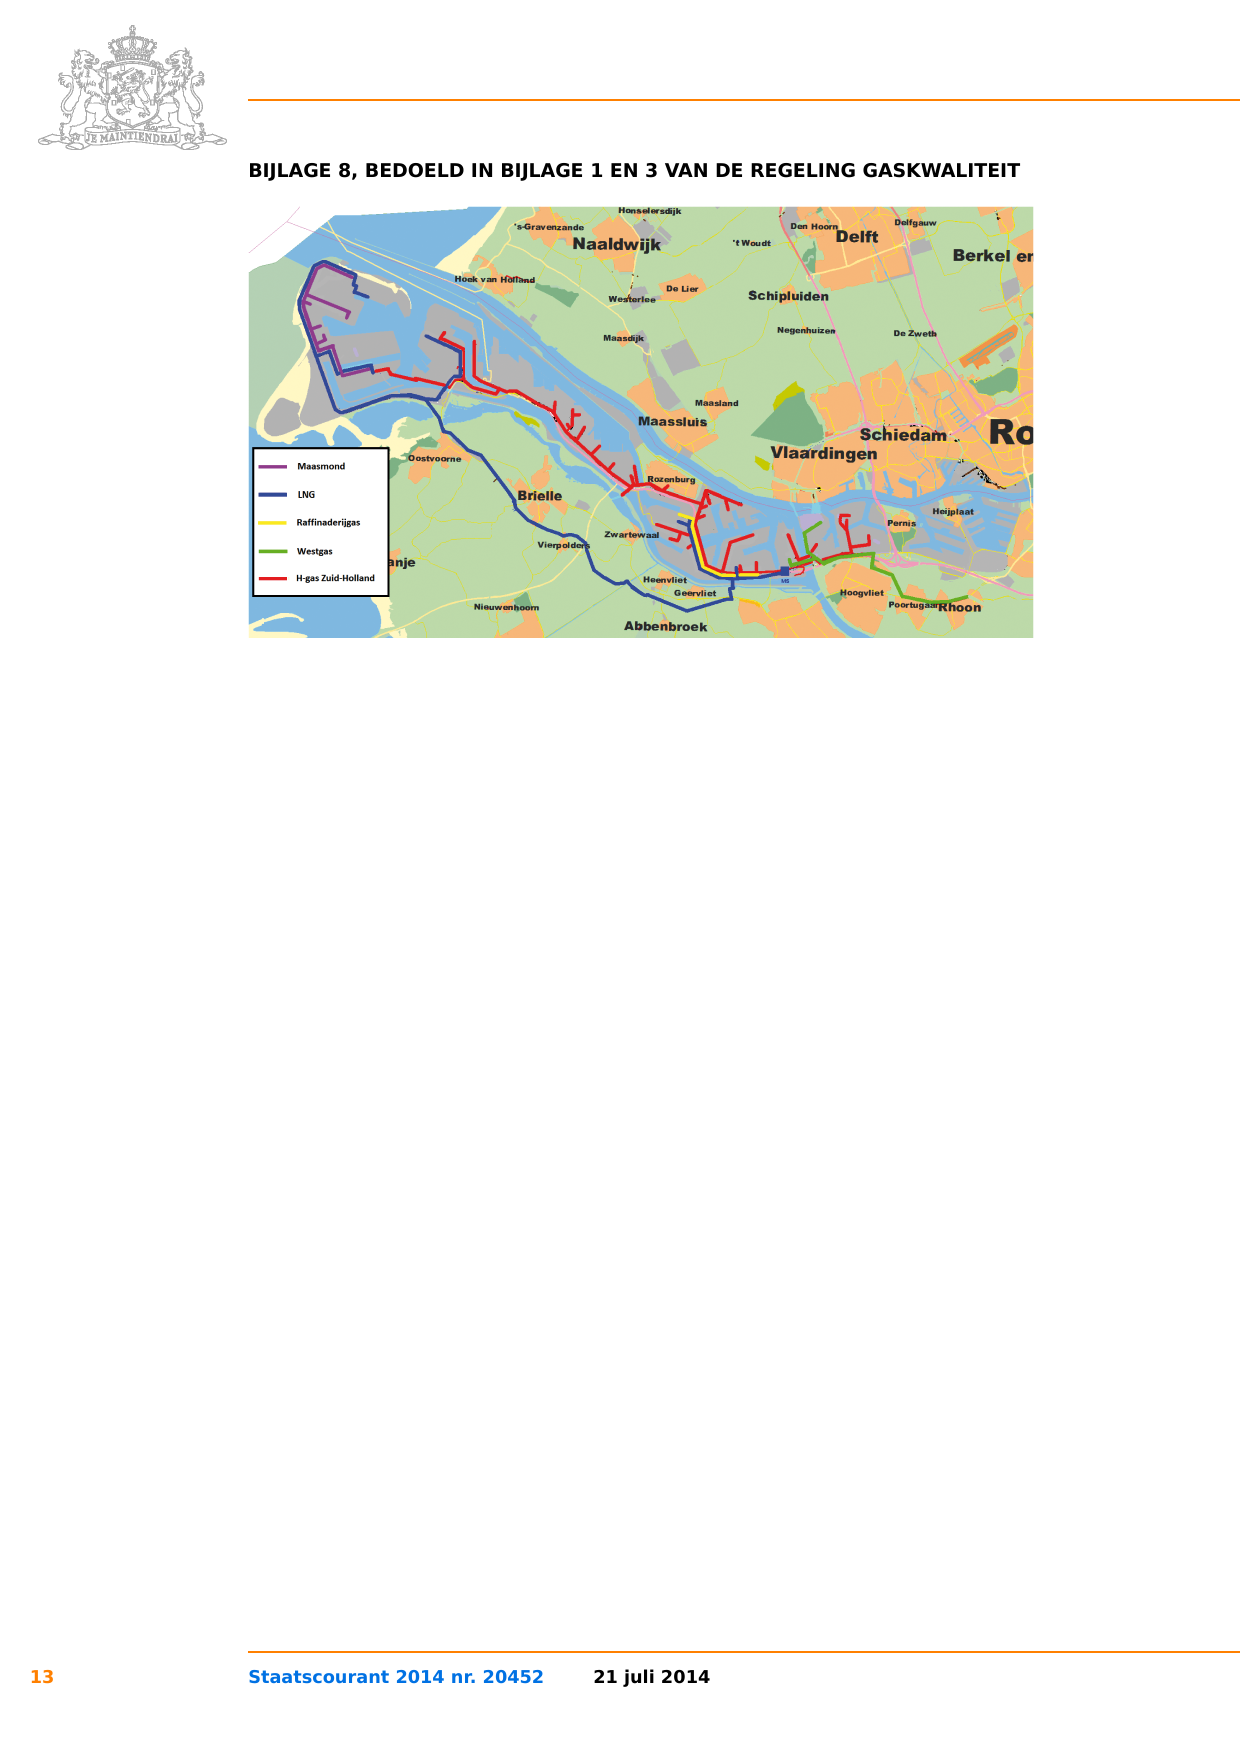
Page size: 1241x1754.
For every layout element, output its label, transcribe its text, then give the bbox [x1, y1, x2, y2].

subtitle BIJLAGE 8, BEDOELD IN BIJLAGE 1 EN 3 VAN DE REGELING GASKWALITEIT [248, 160, 1163, 182]
picture [38, 25, 227, 150]
picture [248, 206, 1034, 638]
